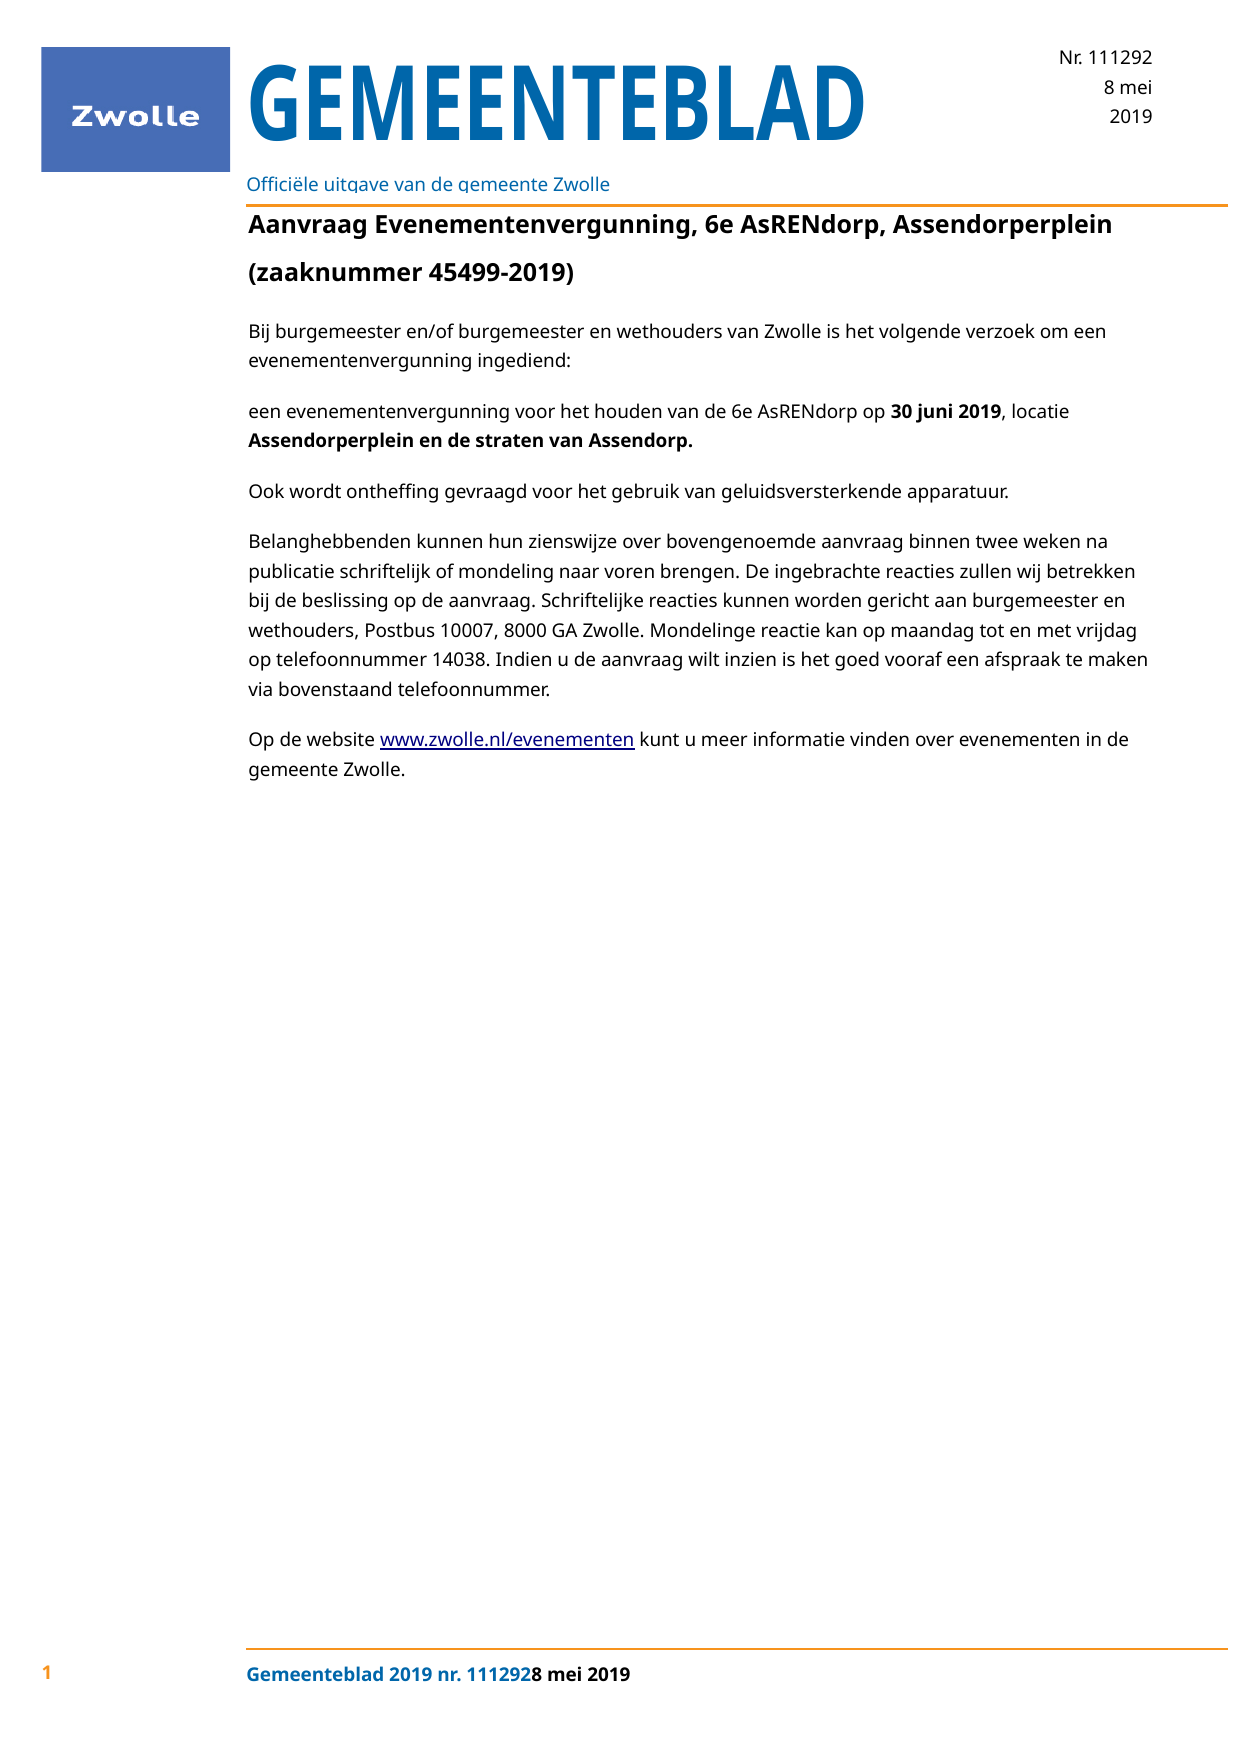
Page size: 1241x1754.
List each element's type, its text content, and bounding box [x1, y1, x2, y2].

text Op de website www.zwolle.nl/evenementen kunt u meer informatie vinden over evenementen in de gemeente Zwolle. [248, 727, 1152, 782]
text Belanghebbenden kunnen hun zienswijze over bovengenoemde aanvraag binnen twee weken na publicatie schriftelijk of mondeling naar voren brengen. De ingebrachte reacties zullen wij betrekken bij de beslissing op de aanvraag. Schriftelijke reacties kunnen worden gericht aan burgemeester en wethouders, Postbus 10007, 8000 GA Zwolle. Mondelinge reactie kan op maandag tot en met vrijdag op telefoonnummer 14038. Indien u de aanvraag wilt inzien is het goed vooraf een afspraak te maken via bovenstaand telefoonnummer. [248, 528, 1152, 702]
text een evenementenvergunning voor het houden van de 6e AsRENdorp op 30 juni 2019, locatie Assendorperplein en de straten van Assendorp. [248, 398, 1152, 453]
text Bij burgemeester en/of burgemeester en wethouders van Zwolle is het volgende verzoek om een evenementenvergunning ingediend: [248, 318, 1152, 373]
text Aanvraag Evenementenvergunning, 6e AsRENdorp, Assendorperplein (zaaknummer 45499-2019) [248, 207, 1152, 288]
picture [41, 47, 231, 172]
text Ook wordt ontheffing gevraagd voor het gebruik van geluidsversterkende apparatuur. [248, 478, 1152, 504]
